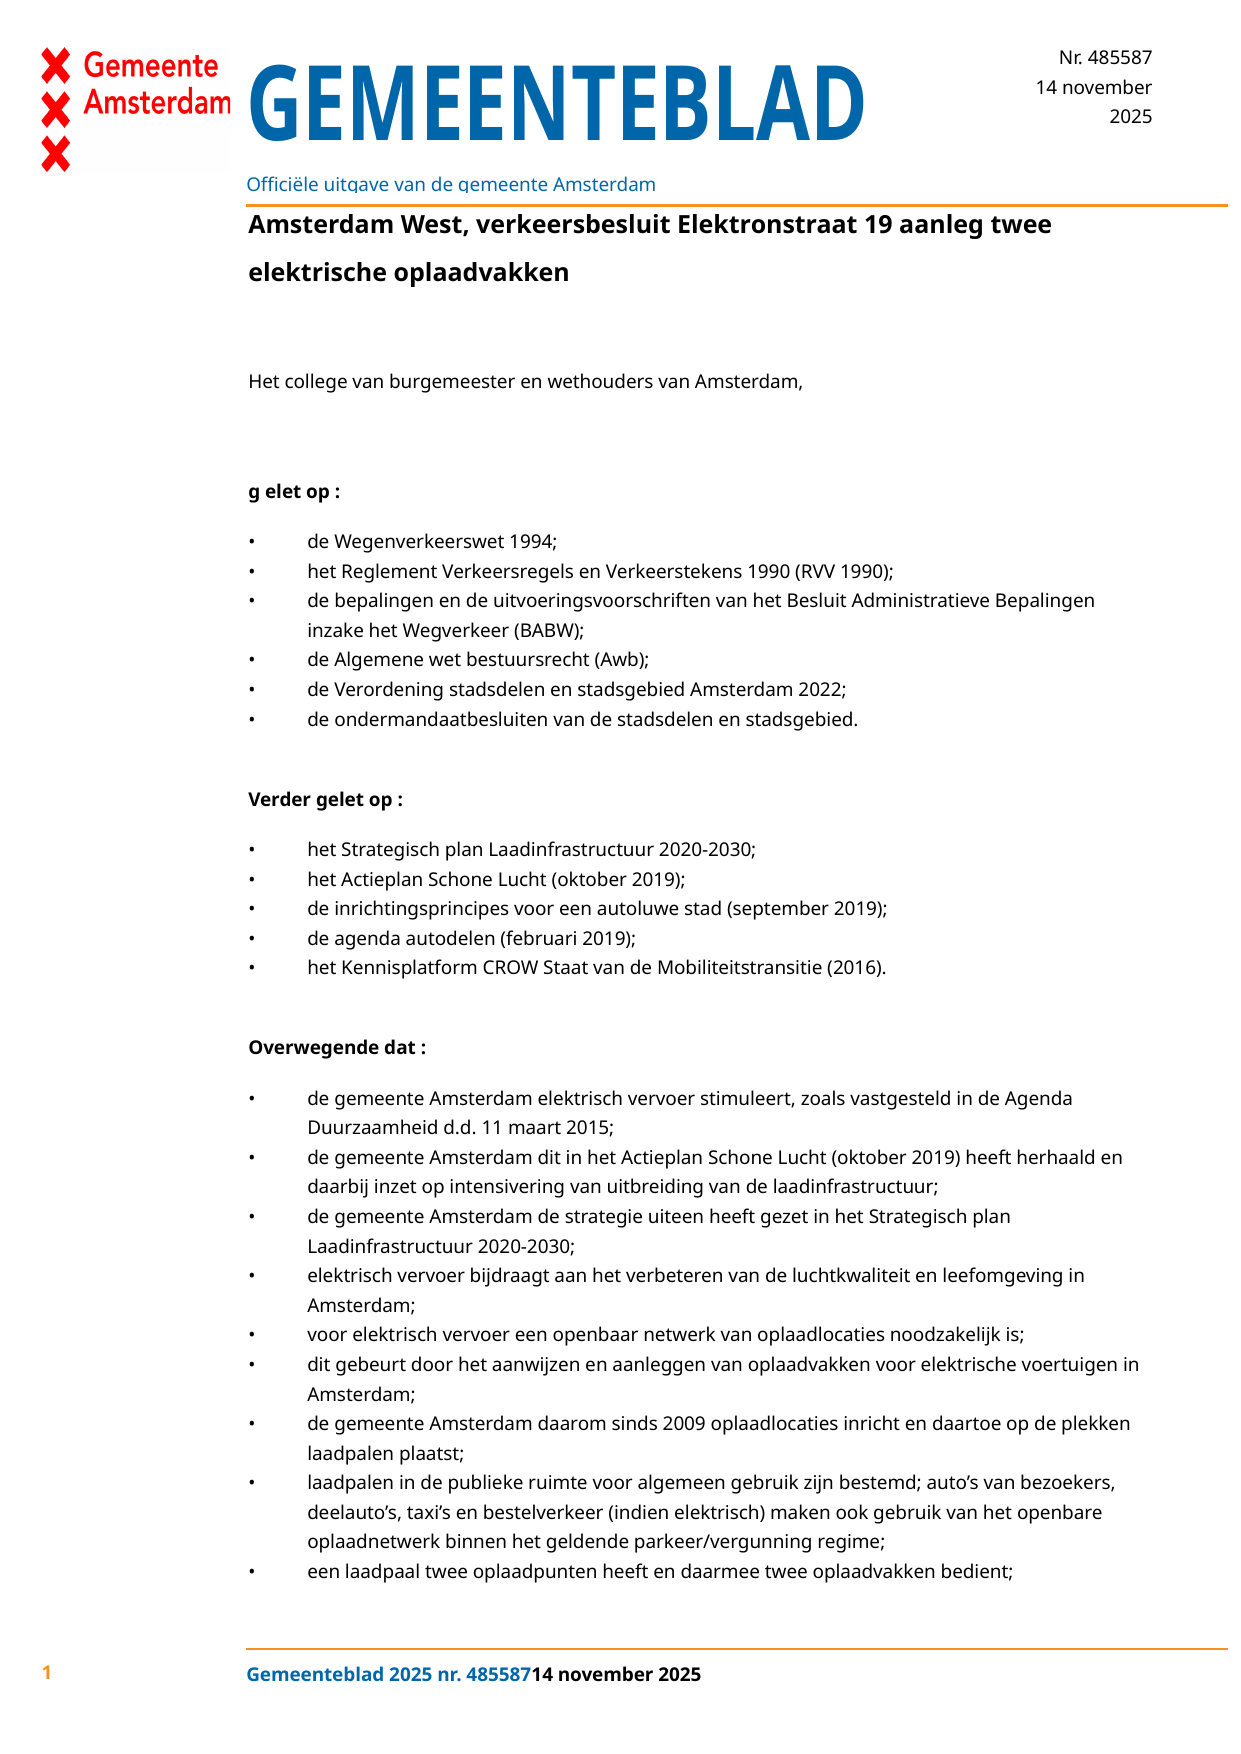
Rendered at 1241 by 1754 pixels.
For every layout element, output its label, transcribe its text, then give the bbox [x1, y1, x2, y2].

list de Wegenverkeerswet 1994; [248, 528, 1152, 554]
list elektrisch vervoer bijdraagt aan het verbeteren van de luchtkwaliteit en leefomgeving in Amsterdam; [248, 1262, 1152, 1318]
list voor elektrisch vervoer een openbaar netwerk van oplaadlocaties noodzakelijk is; [248, 1322, 1152, 1347]
list de gemeente Amsterdam elektrisch vervoer stimuleert, zoals vastgesteld in de Agenda Duurzaamheid d.d. 11 maart 2015; [248, 1085, 1152, 1140]
list de gemeente Amsterdam de strategie uiteen heeft gezet in het Strategisch plan Laadinfrastructuur 2020-2030; [248, 1203, 1152, 1258]
picture [41, 47, 231, 172]
list de ondermandaatbesluiten van de stadsdelen en stadsgebied. [248, 706, 1152, 731]
text Amsterdam West, verkeersbesluit Elektronstraat 19 aanleg twee elektrische oplaadvakken [248, 207, 1152, 288]
list de Algemene wet bestuursrecht (Awb); [248, 647, 1152, 672]
list de Verordening stadsdelen en stadsgebied Amsterdam 2022; [248, 676, 1152, 702]
list laadpalen in de publieke ruimte voor algemeen gebruik zijn bestemd; auto’s van bezoekers, deelauto’s, taxi’s en bestelverkeer (indien elektrisch) maken ook gebruik van het openbare oplaadnetwerk binnen het geldende parkeer/vergunning regime; [248, 1469, 1152, 1554]
list de bepalingen en de uitvoeringsvoorschriften van het Besluit Administratieve Bepalingen inzake het Wegverkeer (BABW); [248, 587, 1152, 643]
list het Actieplan Schone Lucht (oktober 2019); [248, 866, 1152, 891]
list het Strategisch plan Laadinfrastructuur 2020-2030; [248, 836, 1152, 862]
text Overwegende dat : [248, 1034, 1152, 1060]
list het Kennisplatform CROW Staat van de Mobiliteitstransitie (2016). [248, 954, 1152, 980]
list de inrichtingsprincipes voor een autoluwe stad (september 2019); [248, 895, 1152, 921]
list de agenda autodelen (februari 2019); [248, 925, 1152, 951]
text Het college van burgemeester en wethouders van Amsterdam, [248, 368, 1152, 394]
list de gemeente Amsterdam dit in het Actieplan Schone Lucht (oktober 2019) heeft herhaald en daarbij inzet op intensivering van uitbreiding van de laadinfrastructuur; [248, 1144, 1152, 1199]
list de gemeente Amsterdam daarom sinds 2009 oplaadlocaties inricht en daartoe op de plekken laadpalen plaatst; [248, 1410, 1152, 1466]
text Verder gelet op : [248, 786, 1152, 811]
list dit gebeurt door het aanwijzen en aanleggen van oplaadvakken voor elektrische voertuigen in Amsterdam; [248, 1351, 1152, 1406]
list een laadpaal twee oplaadpunten heeft en daarmee twee oplaadvakken bedient; [248, 1558, 1152, 1584]
text g elet op : [248, 478, 1152, 503]
list het Reglement Verkeersregels en Verkeerstekens 1990 (RVV 1990); [248, 558, 1152, 583]
